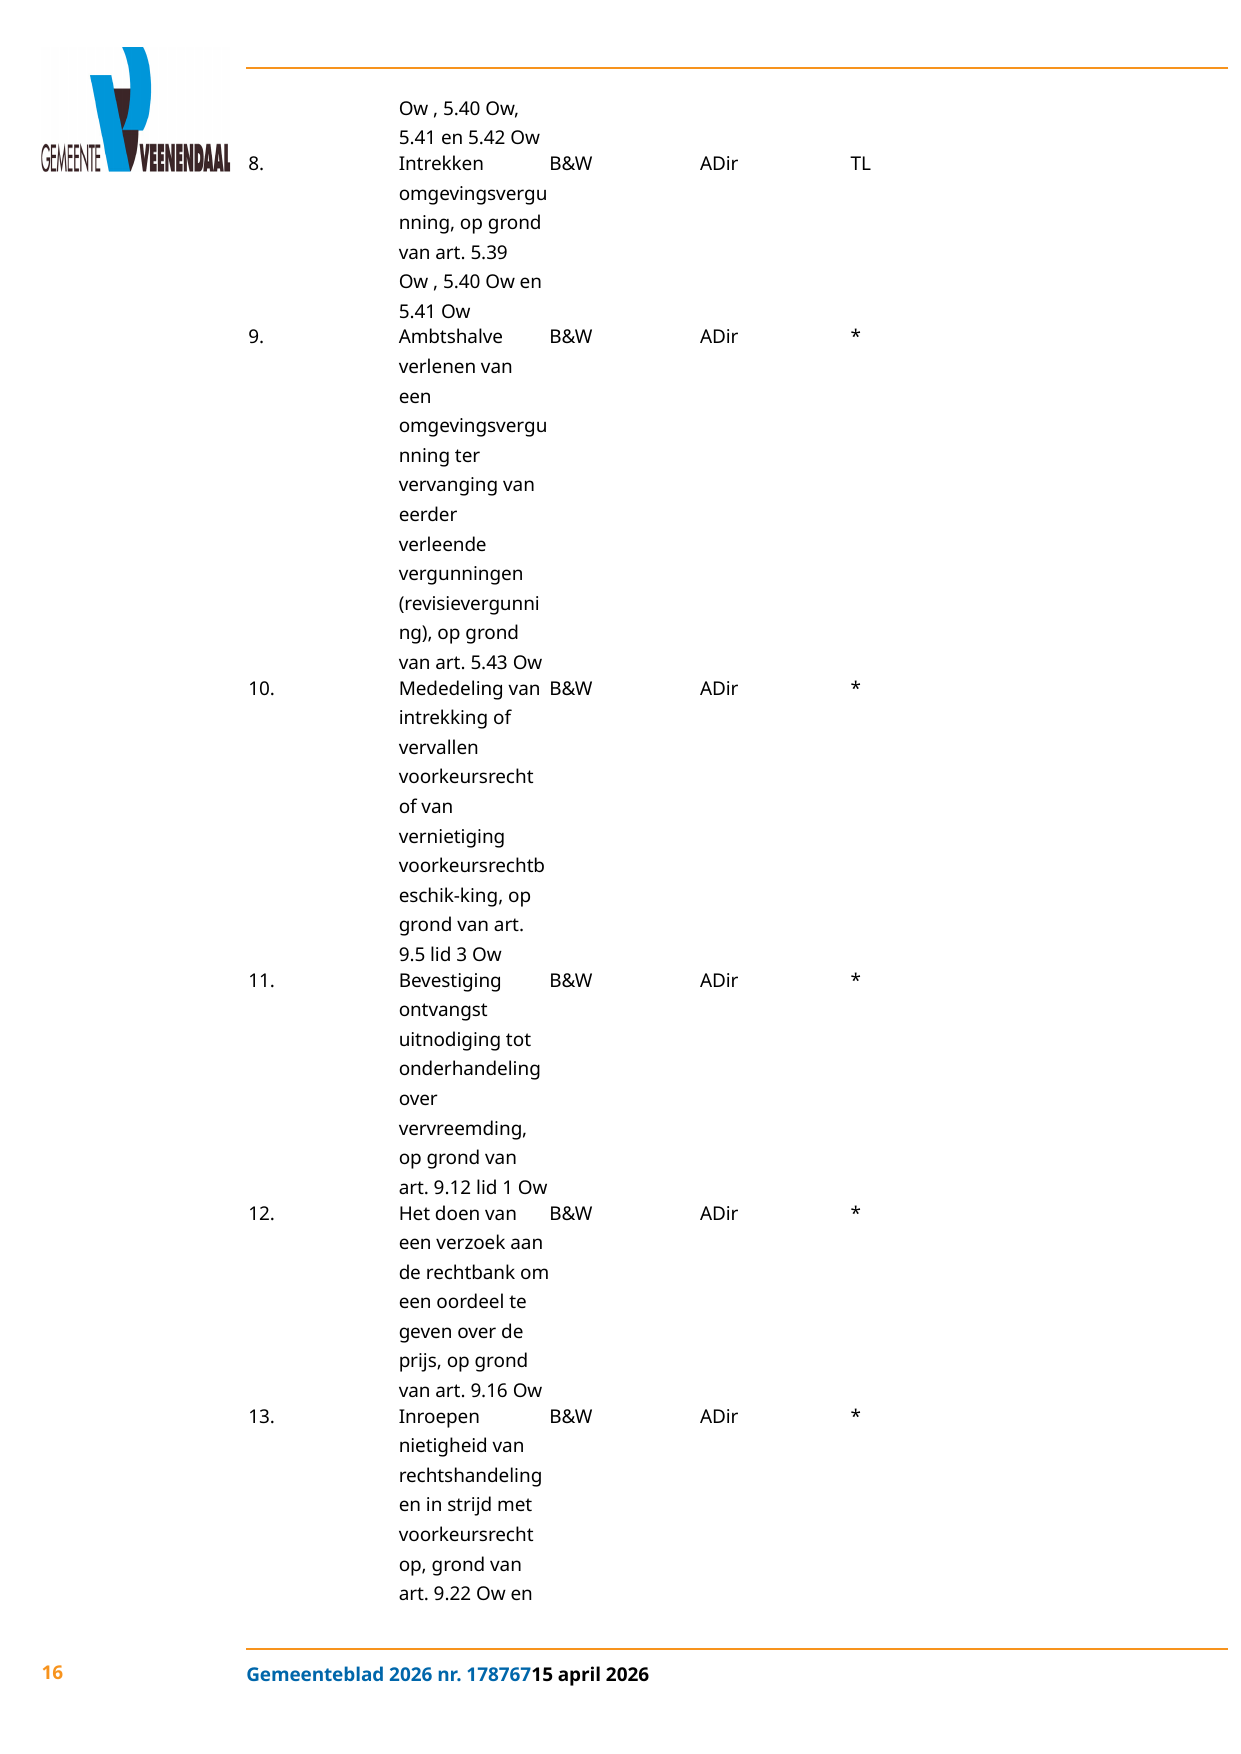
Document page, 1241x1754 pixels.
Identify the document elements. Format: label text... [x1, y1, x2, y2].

table_cell 13. [248, 1403, 398, 1606]
table_cell [700, 95, 850, 150]
table_cell * [850, 324, 1001, 675]
table_cell ADir [700, 967, 850, 1200]
table_cell 11. [248, 967, 398, 1200]
table_cell * [850, 1200, 1001, 1403]
table_cell [850, 95, 1001, 150]
table_cell Ow , 5.40 Ow, 5.41 en 5.42 Ow [399, 95, 549, 150]
table_cell [248, 95, 398, 150]
table_cell ADir [700, 1200, 850, 1403]
table_cell Mededeling van intrekking of vervallen voorkeursrecht of van vernietiging voorkeursrechtbeschik-king, op grond van art. 9.5 lid 3 Ow [399, 675, 549, 967]
table_cell Het doen van een verzoek aan de rechtbank om een oordeel te geven over de prijs, op grond van art. 9.16 Ow [399, 1200, 549, 1403]
table_cell Bevestiging ontvangst uitnodiging tot onderhandeling over vervreemding, op grond van art. 9.12 lid 1 Ow [399, 967, 549, 1200]
table_cell ADir [700, 324, 850, 675]
table_cell [1001, 1403, 1152, 1606]
table_cell B&W [549, 1200, 700, 1403]
table_cell * [850, 1403, 1001, 1606]
table_cell B&W [549, 967, 700, 1200]
table_cell [549, 95, 700, 150]
table_cell * [850, 967, 1001, 1200]
table_cell [1001, 1200, 1152, 1403]
table_cell 9. [248, 324, 398, 675]
table_cell Ambtshalve verlenen van een omgevingsvergunning ter vervanging van eerder verleende vergunningen (revisievergunning), op grond van art. 5.43 Ow [399, 324, 549, 675]
table_cell ADir [700, 1403, 850, 1606]
table_cell [1001, 150, 1152, 324]
table_cell [1001, 95, 1152, 150]
table_cell B&W [549, 150, 700, 324]
table_cell 8. [248, 150, 398, 324]
table_cell [1001, 324, 1152, 675]
table_cell [1001, 675, 1152, 967]
table_cell B&W [549, 1403, 700, 1606]
table_cell TL [850, 150, 1001, 324]
table_cell Intrekken omgevingsvergunning, op grond van art. 5.39 Ow , 5.40 Ow en 5.41 Ow [399, 150, 549, 324]
table_cell 10. [248, 675, 398, 967]
table_cell ADir [700, 675, 850, 967]
table_cell B&W [549, 675, 700, 967]
table_cell Inroepen nietigheid van rechtshandelingen in strijd met voorkeursrecht op, grond van art. 9.22 Ow en [399, 1403, 549, 1606]
table_cell B&W [549, 324, 700, 675]
picture [123, 47, 231, 172]
picture [41, 47, 130, 172]
table_cell 12. [248, 1200, 398, 1403]
table_cell [1001, 967, 1152, 1200]
table_cell ADir [700, 150, 850, 324]
table_cell * [850, 675, 1001, 967]
